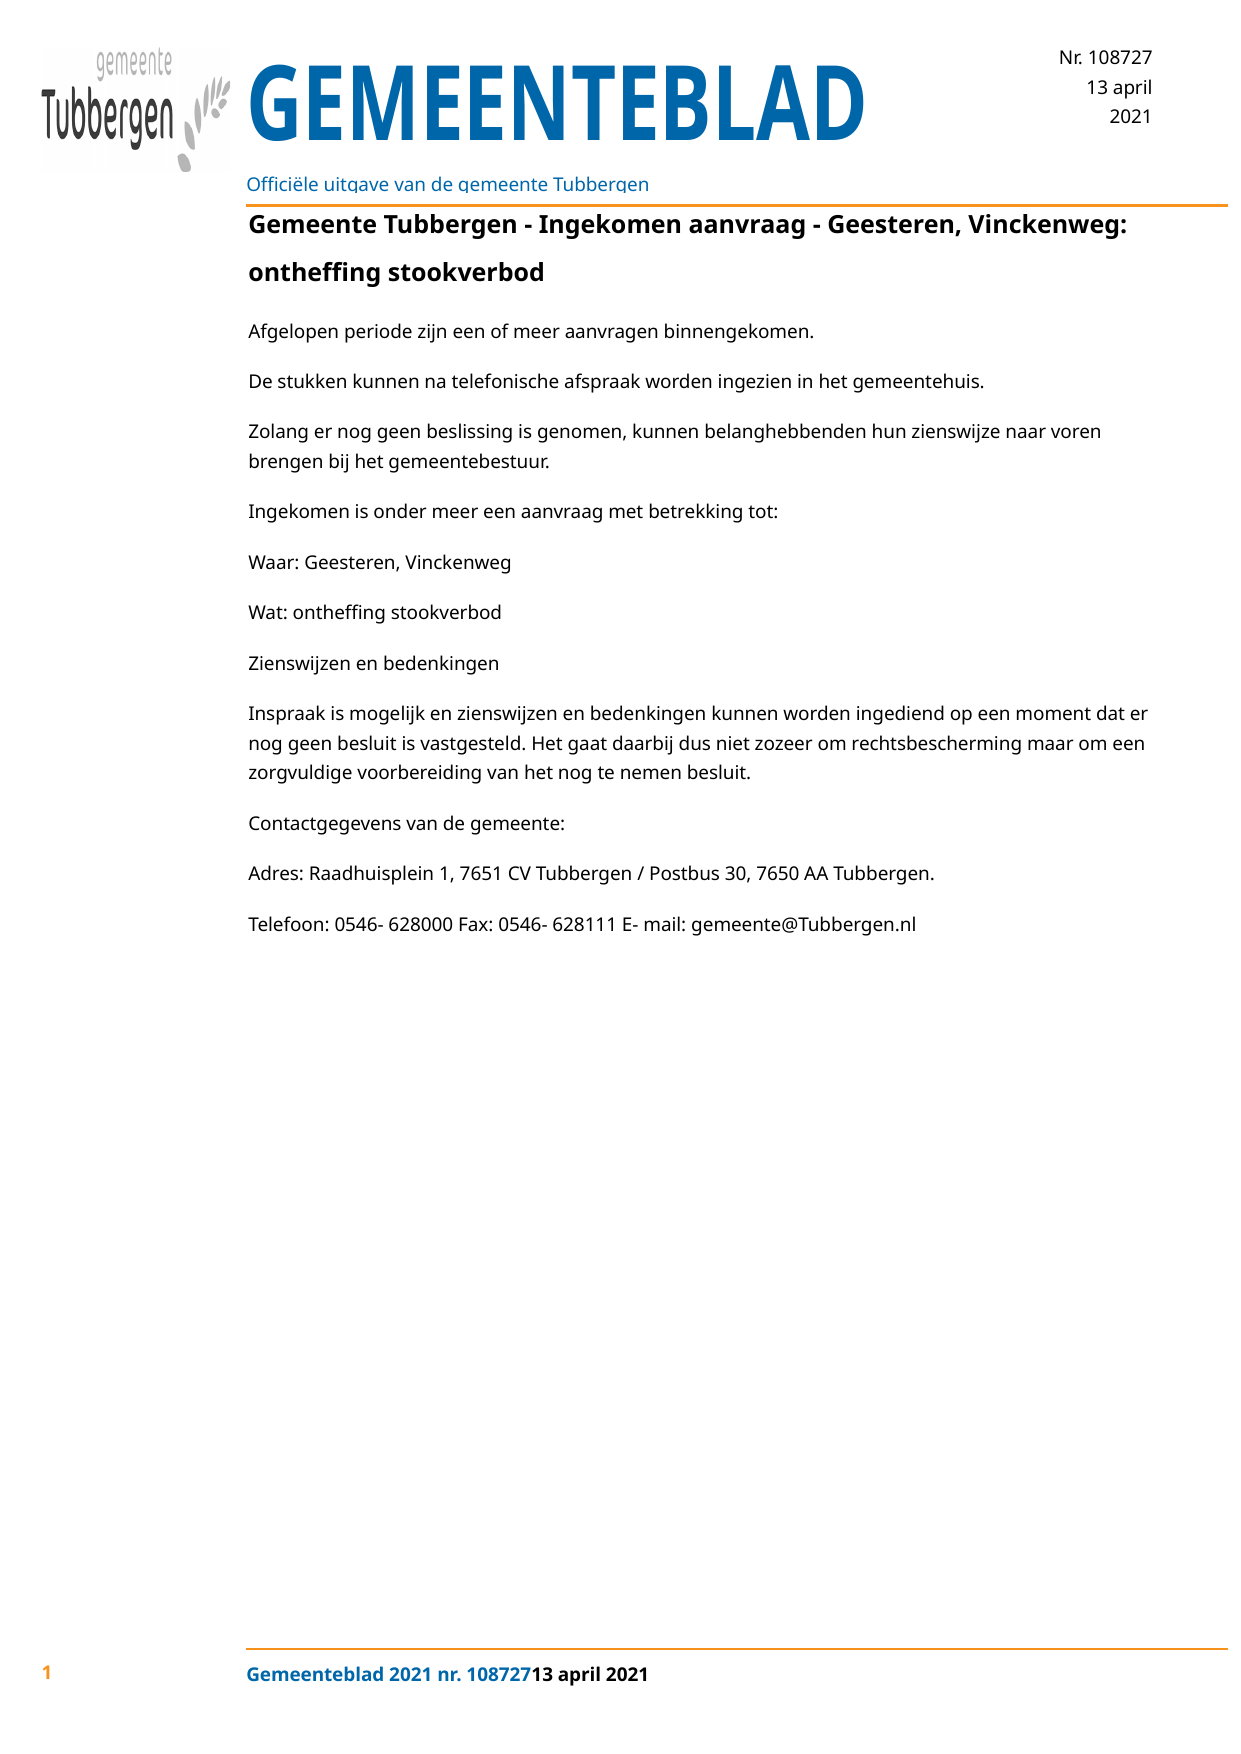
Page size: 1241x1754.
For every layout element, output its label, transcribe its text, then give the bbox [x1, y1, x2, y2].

text Afgelopen periode zijn een of meer aanvragen binnengekomen. [248, 318, 1152, 344]
text Telefoon: 0546- 628000 Fax: 0546- 628111 E- mail: gemeente@Tubbergen.nl [248, 911, 1152, 937]
text Waar: Geesteren, Vinckenweg [248, 549, 1152, 575]
text Adres: Raadhuisplein 1, 7651 CV Tubbergen / Postbus 30, 7650 AA Tubbergen. [248, 860, 1152, 886]
text Ingekomen is onder meer een aanvraag met betrekking tot: [248, 499, 1152, 524]
text Contactgegevens van de gemeente: [248, 810, 1152, 836]
text De stukken kunnen na telefonische afspraak worden ingezien in het gemeentehuis. [248, 368, 1152, 394]
picture [41, 47, 231, 172]
text Wat: ontheffing stookverbod [248, 599, 1152, 625]
text Gemeente Tubbergen - Ingekomen aanvraag - Geesteren, Vinckenweg: ontheffing stookverbod [248, 207, 1152, 288]
text Zolang er nog geen beslissing is genomen, kunnen belanghebbenden hun zienswijze naar voren brengen bij het gemeentebestuur. [248, 419, 1152, 474]
text Inspraak is mogelijk en zienswijzen en bedenkingen kunnen worden ingediend op een moment dat er nog geen besluit is vastgesteld. Het gaat daarbij dus niet zozeer om rechtsbescherming maar om een zorgvuldige voorbereiding van het nog te nemen besluit. [248, 700, 1152, 785]
text Zienswijzen en bedenkingen [248, 650, 1152, 676]
